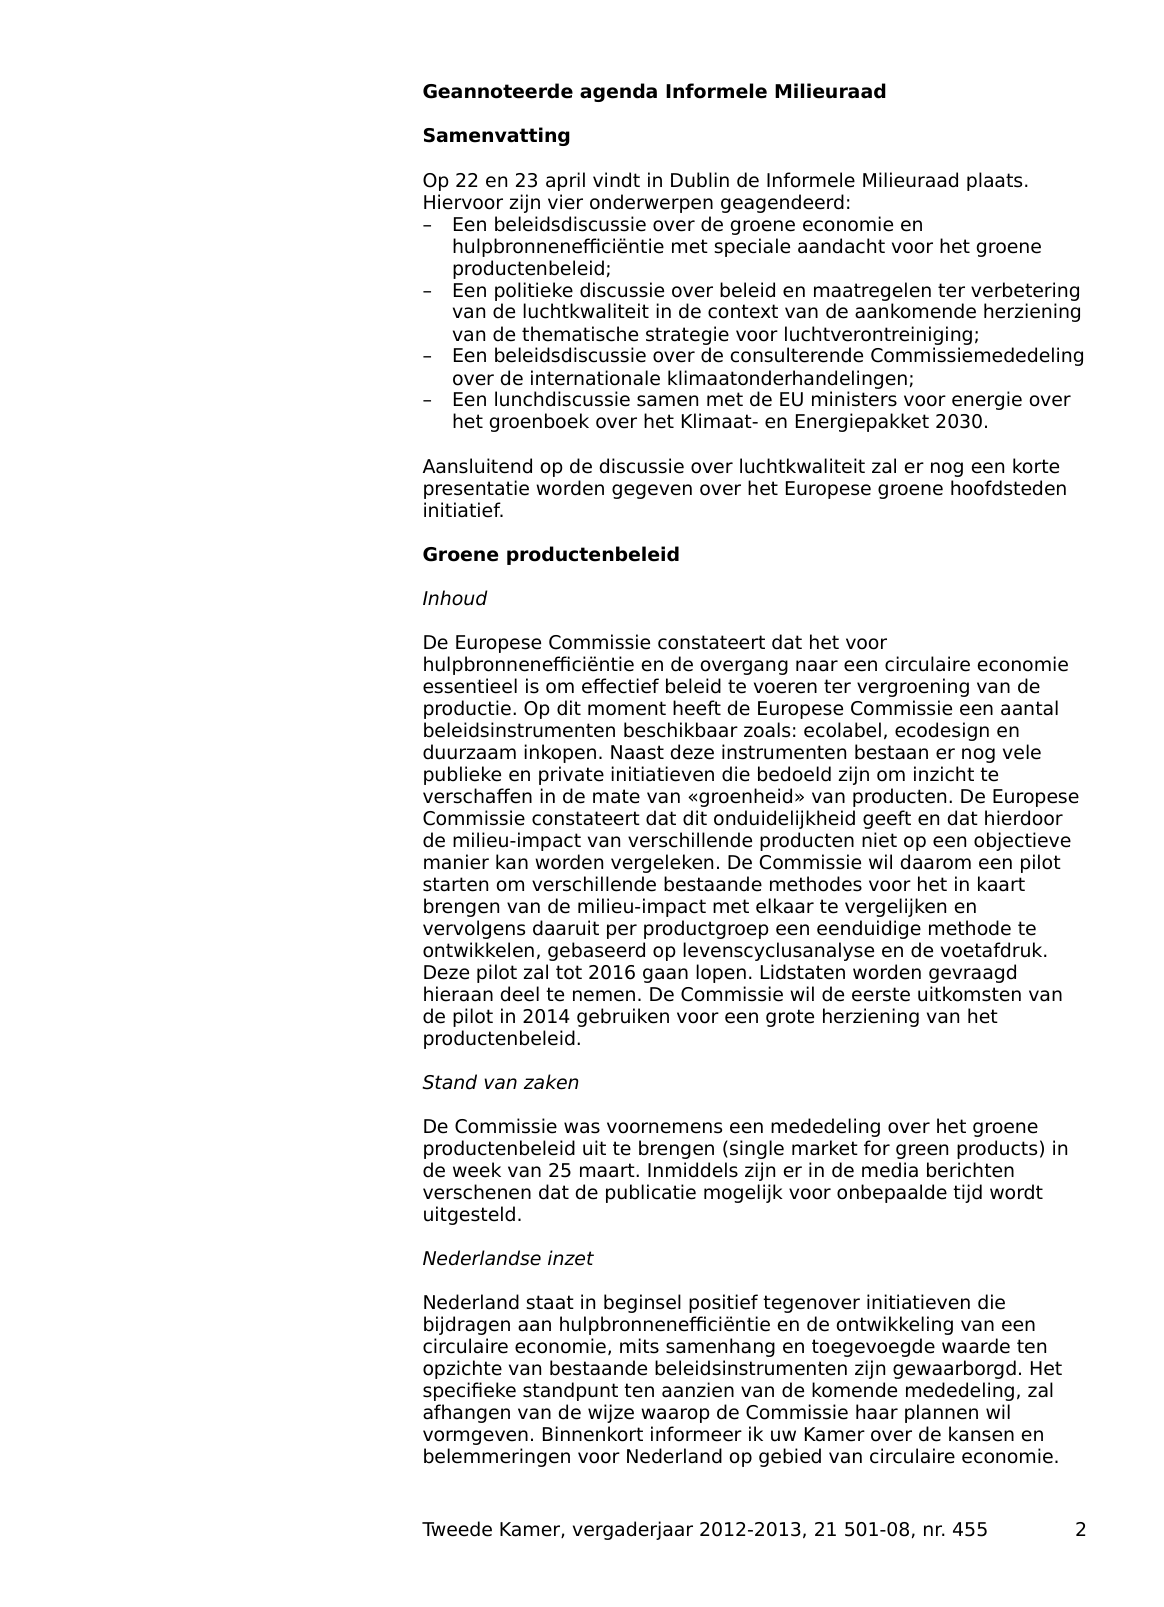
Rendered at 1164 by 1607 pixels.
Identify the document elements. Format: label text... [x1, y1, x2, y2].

text – Een beleidsdiscussie over de consulterende Commissiemededeling over de internationale klimaatonderhandelingen; [422, 345, 1087, 389]
subtitle Stand van zaken [422, 1072, 1087, 1094]
text – Een lunchdiscussie samen met de EU ministers voor energie over het groenboek over het Klimaat- en Energiepakket 2030. [422, 389, 1087, 433]
subtitle Samenvatting [422, 125, 1087, 147]
subtitle Groene productenbeleid [422, 544, 1087, 566]
subtitle Nederlandse inzet [422, 1248, 1087, 1270]
text – Een politieke discussie over beleid en maatregelen ter verbetering van de luchtkwaliteit in de context van de aankomende herziening van de thematische strategie voor luchtverontreiniging; [422, 279, 1087, 345]
subtitle Geannoteerde agenda Informele Milieuraad [422, 81, 1087, 103]
text Op 22 en 23 april vindt in Dublin de Informele Milieuraad plaats. Hiervoor zijn vier onderwerpen geagendeerd: [422, 169, 1087, 213]
text – Een beleidsdiscussie over de groene economie en hulpbronnenefficiëntie met speciale aandacht voor het groene productenbeleid; [422, 213, 1087, 279]
subtitle Inhoud [422, 588, 1087, 610]
text Nederland staat in beginsel positief tegenover initiatieven die bijdragen aan hulpbronnenefficiëntie en de ontwikkeling van een circulaire economie, mits samenhang en toegevoegde waarde ten opzichte van bestaande beleidsinstrumenten zijn gewaarborgd. Het specifieke standpunt ten aanzien van de komende mededeling, zal afhangen van de wijze waarop de Commissie haar plannen wil vormgeven. Binnenkort informeer ik uw Kamer over de kansen en belemmeringen voor Nederland op gebied van circulaire economie. [422, 1292, 1087, 1468]
text De Europese Commissie constateert dat het voor hulpbronnenefficiëntie en de overgang naar een circulaire economie essentieel is om effectief beleid te voeren ter vergroening van de productie. Op dit moment heeft de Europese Commissie een aantal beleidsinstrumenten beschikbaar zoals: ecolabel, ecodesign en duurzaam inkopen. Naast deze instrumenten bestaan er nog vele publieke en private initiatieven die bedoeld zijn om inzicht te verschaffen in de mate van «groenheid» van producten. De Europese Commissie constateert dat dit onduidelijkheid geeft en dat hierdoor de milieu-impact van verschillende producten niet op een objectieve manier kan worden vergeleken. De Commissie wil daarom een pilot starten om verschillende bestaande methodes voor het in kaart brengen van de milieu-impact met elkaar te vergelijken en vervolgens daaruit per productgroep een eenduidige methode te ontwikkelen, gebaseerd op levenscyclusanalyse en de voetafdruk. Deze pilot zal tot 2016 gaan lopen. Lidstaten worden gevraagd hieraan deel te nemen. De Commissie wil de eerste uitkomsten van de pilot in 2014 gebruiken voor een grote herziening van het productenbeleid. [422, 632, 1087, 1049]
text De Commissie was voornemens een mededeling over het groene productenbeleid uit te brengen (single market for green products) in de week van 25 maart. Inmiddels zijn er in de media berichten verschenen dat de publicatie mogelijk voor onbepaalde tijd wordt uitgesteld. [422, 1116, 1087, 1226]
text Aansluitend op de discussie over luchtkwaliteit zal er nog een korte presentatie worden gegeven over het Europese groene hoofdsteden initiatief. [422, 456, 1087, 521]
